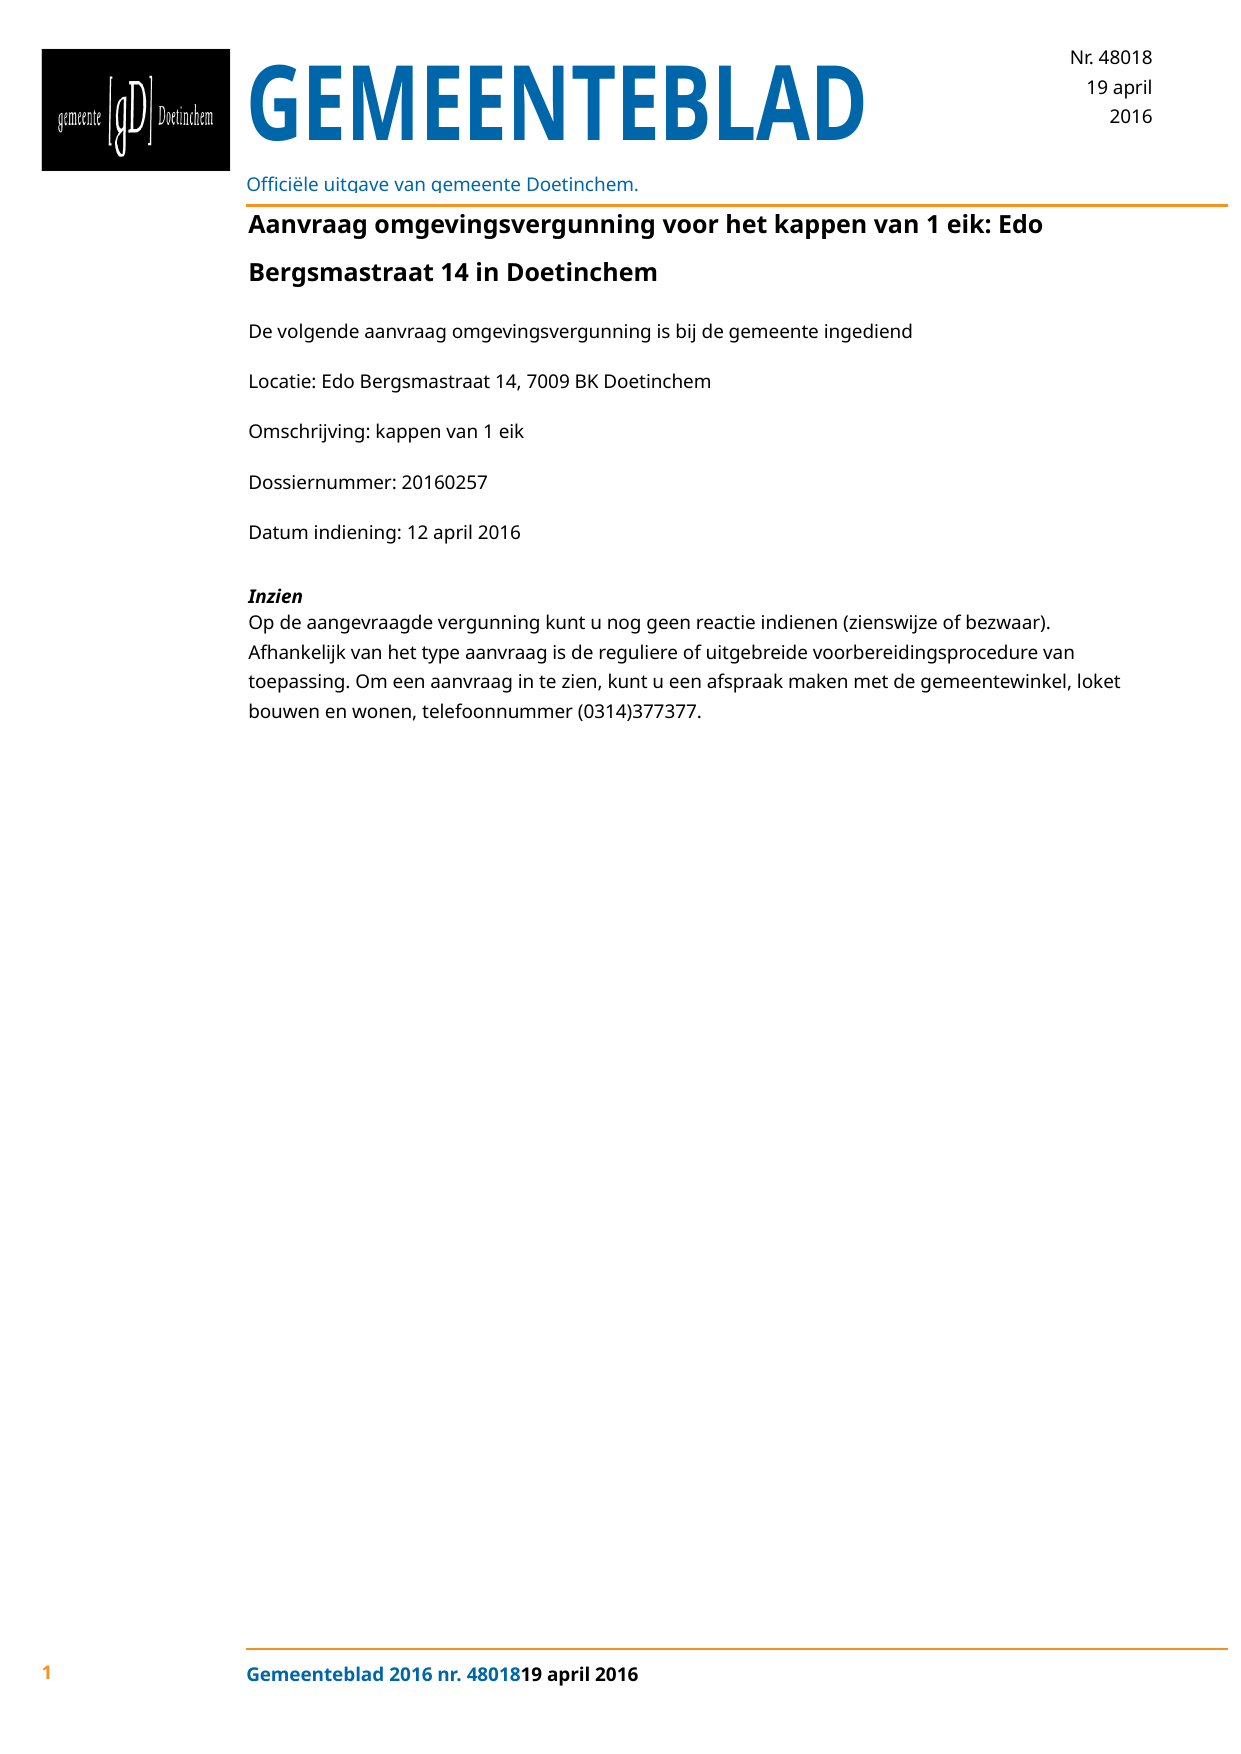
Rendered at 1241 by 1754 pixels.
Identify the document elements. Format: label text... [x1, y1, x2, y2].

text Omschrijving: kappen van 1 eik [248, 419, 1152, 444]
text Dossiernummer: 20160257 [248, 469, 1152, 495]
text De volgende aanvraag omgevingsvergunning is bij de gemeente ingediend [248, 318, 1152, 344]
text Aanvraag omgevingsvergunning voor het kappen van 1 eik: Edo Bergsmastraat 14 in Doetinchem [248, 207, 1152, 288]
picture [41, 47, 231, 172]
text Datum indiening: 12 april 2016 [248, 519, 1152, 545]
text Op de aangevraagde vergunning kunt u nog geen reactie indienen (zienswijze of bezwaar). Afhankelijk van het type aanvraag is de reguliere of uitgebreide voorbereidingsprocedure van toepassing. Om een aanvraag in te zien, kunt u een afspraak maken met de gemeentewinkel, loket bouwen en wonen, telefoonnummer (0314)377377. [248, 609, 1152, 724]
text Inzien [248, 583, 1152, 609]
text Locatie: Edo Bergsmastraat 14, 7009 BK Doetinchem [248, 368, 1152, 394]
